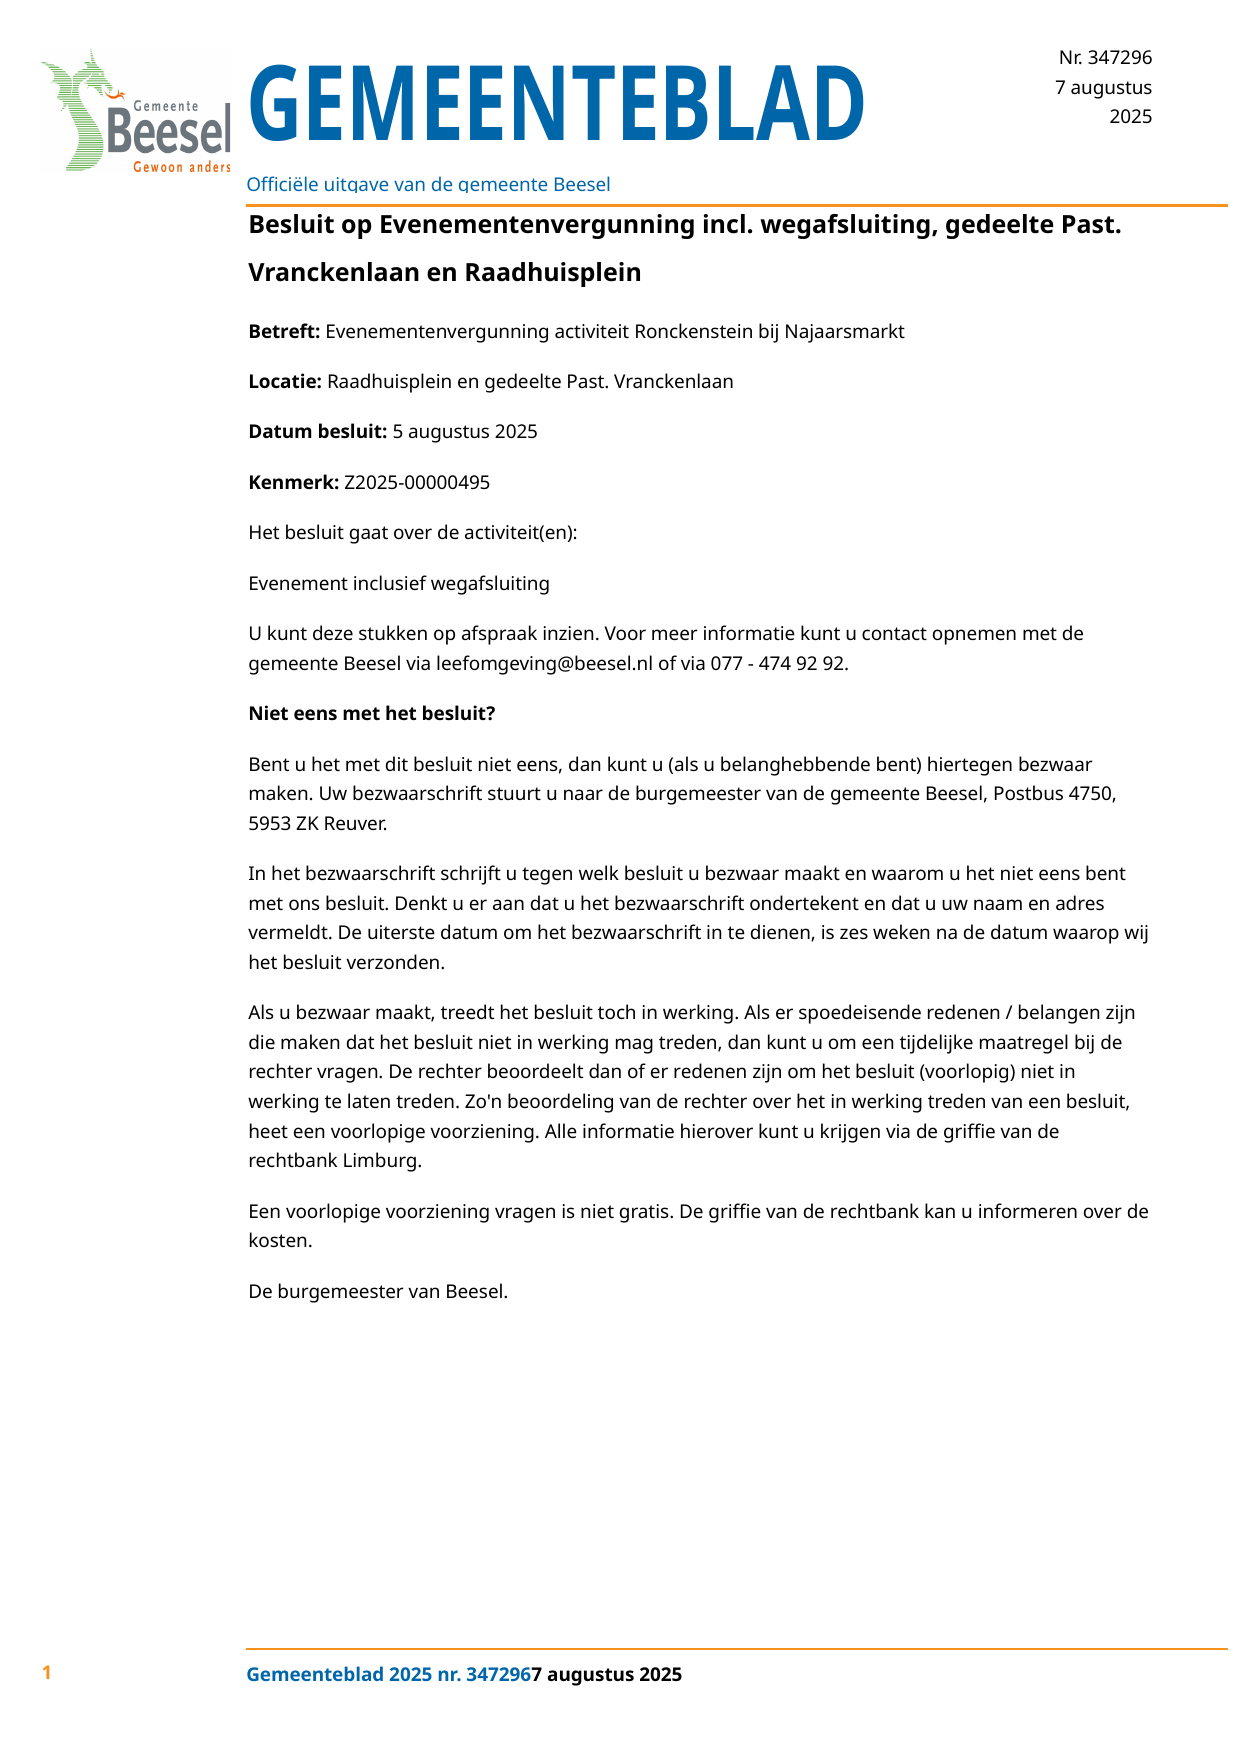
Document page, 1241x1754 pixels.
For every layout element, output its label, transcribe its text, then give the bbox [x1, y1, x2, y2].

text Kenmerk: Z2025-00000495 [248, 469, 1152, 495]
text De burgemeester van Beesel. [248, 1278, 1152, 1304]
text U kunt deze stukken op afspraak inzien. Voor meer informatie kunt u contact opnemen met de gemeente Beesel via leefomgeving@beesel.nl of via 077 - 474 92 92. [248, 620, 1152, 676]
text Besluit op Evenementenvergunning incl. wegafsluiting, gedeelte Past. Vranckenlaan en Raadhuisplein [248, 207, 1152, 288]
picture [41, 47, 231, 172]
text Datum besluit: 5 augustus 2025 [248, 419, 1152, 444]
text Niet eens met het besluit? [248, 700, 1152, 726]
text Locatie: Raadhuisplein en gedeelte Past. Vranckenlaan [248, 368, 1152, 394]
text In het bezwaarschrift schrijft u tegen welk besluit u bezwaar maakt en waarom u het niet eens bent met ons besluit. Denkt u er aan dat u het bezwaarschrift ondertekent en dat u uw naam en adres vermeldt. De uiterste datum om het bezwaarschrift in te dienen, is zes weken na de datum waarop wij het besluit verzonden. [248, 860, 1152, 975]
text Een voorlopige voorziening vragen is niet gratis. De griffie van de rechtbank kan u informeren over de kosten. [248, 1198, 1152, 1253]
text Evenement inclusief wegafsluiting [248, 570, 1152, 596]
text Bent u het met dit besluit niet eens, dan kunt u (als u belanghebbende bent) hiertegen bezwaar maken. Uw bezwaarschrift stuurt u naar de burgemeester van de gemeente Beesel, Postbus 4750, 5953 ZK Reuver. [248, 751, 1152, 836]
text Betreft: Evenementenvergunning activiteit Ronckenstein bij Najaarsmarkt [248, 318, 1152, 344]
text Het besluit gaat over de activiteit(en): [248, 519, 1152, 545]
text Als u bezwaar maakt, treedt het besluit toch in werking. Als er spoedeisende redenen / belangen zijn die maken dat het besluit niet in werking mag treden, dan kunt u om een tijdelijke maatregel bij de rechter vragen. De rechter beoordeelt dan of er redenen zijn om het besluit (voorlopig) niet in werking te laten treden. Zo'n beoordeling van de rechter over het in werking treden van een besluit, heet een voorlopige voorziening. Alle informatie hierover kunt u krijgen via de griffie van de rechtbank Limburg. [248, 999, 1152, 1173]
